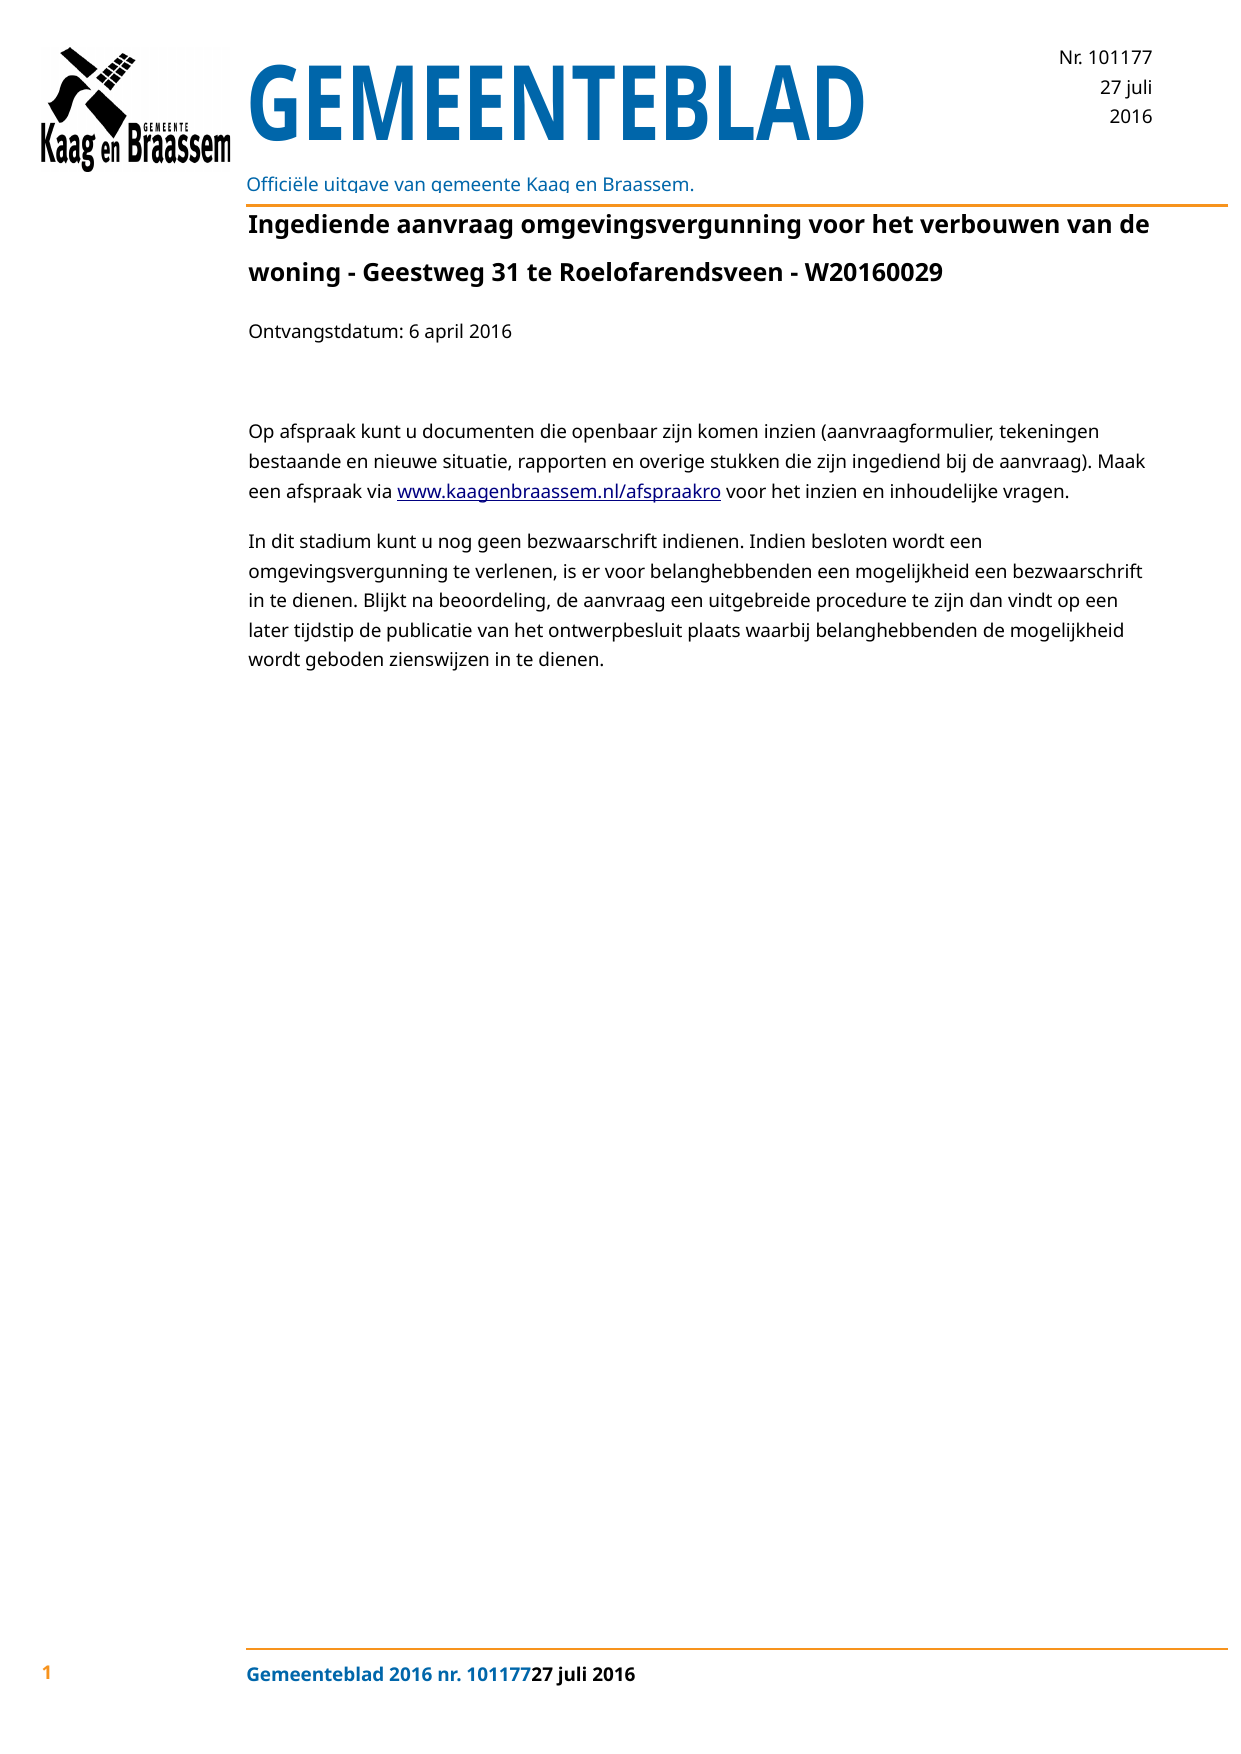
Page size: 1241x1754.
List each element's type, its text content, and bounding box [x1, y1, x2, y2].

picture [41, 47, 231, 172]
text Op afspraak kunt u documenten die openbaar zijn komen inzien (aanvraagformulier, tekeningen bestaande en nieuwe situatie, rapporten en overige stukken die zijn ingediend bij de aanvraag). Maak een afspraak via www.kaagenbraassem.nl/afspraakro voor het inzien en inhoudelijke vragen. [248, 419, 1152, 504]
text In dit stadium kunt u nog geen bezwaarschrift indienen. Indien besloten wordt een omgevingsvergunning te verlenen, is er voor belanghebbenden een mogelijkheid een bezwaarschrift in te dienen. Blijkt na beoordeling, de aanvraag een uitgebreide procedure te zijn dan vindt op een later tijdstip de publicatie van het ontwerpbesluit plaats waarbij belanghebbenden de mogelijkheid wordt geboden zienswijzen in te dienen. [248, 528, 1152, 672]
text Ontvangstdatum: 6 april 2016 [248, 318, 1152, 344]
text Ingediende aanvraag omgevingsvergunning voor het verbouwen van de woning - Geestweg 31 te Roelofarendsveen - W20160029 [248, 207, 1152, 288]
